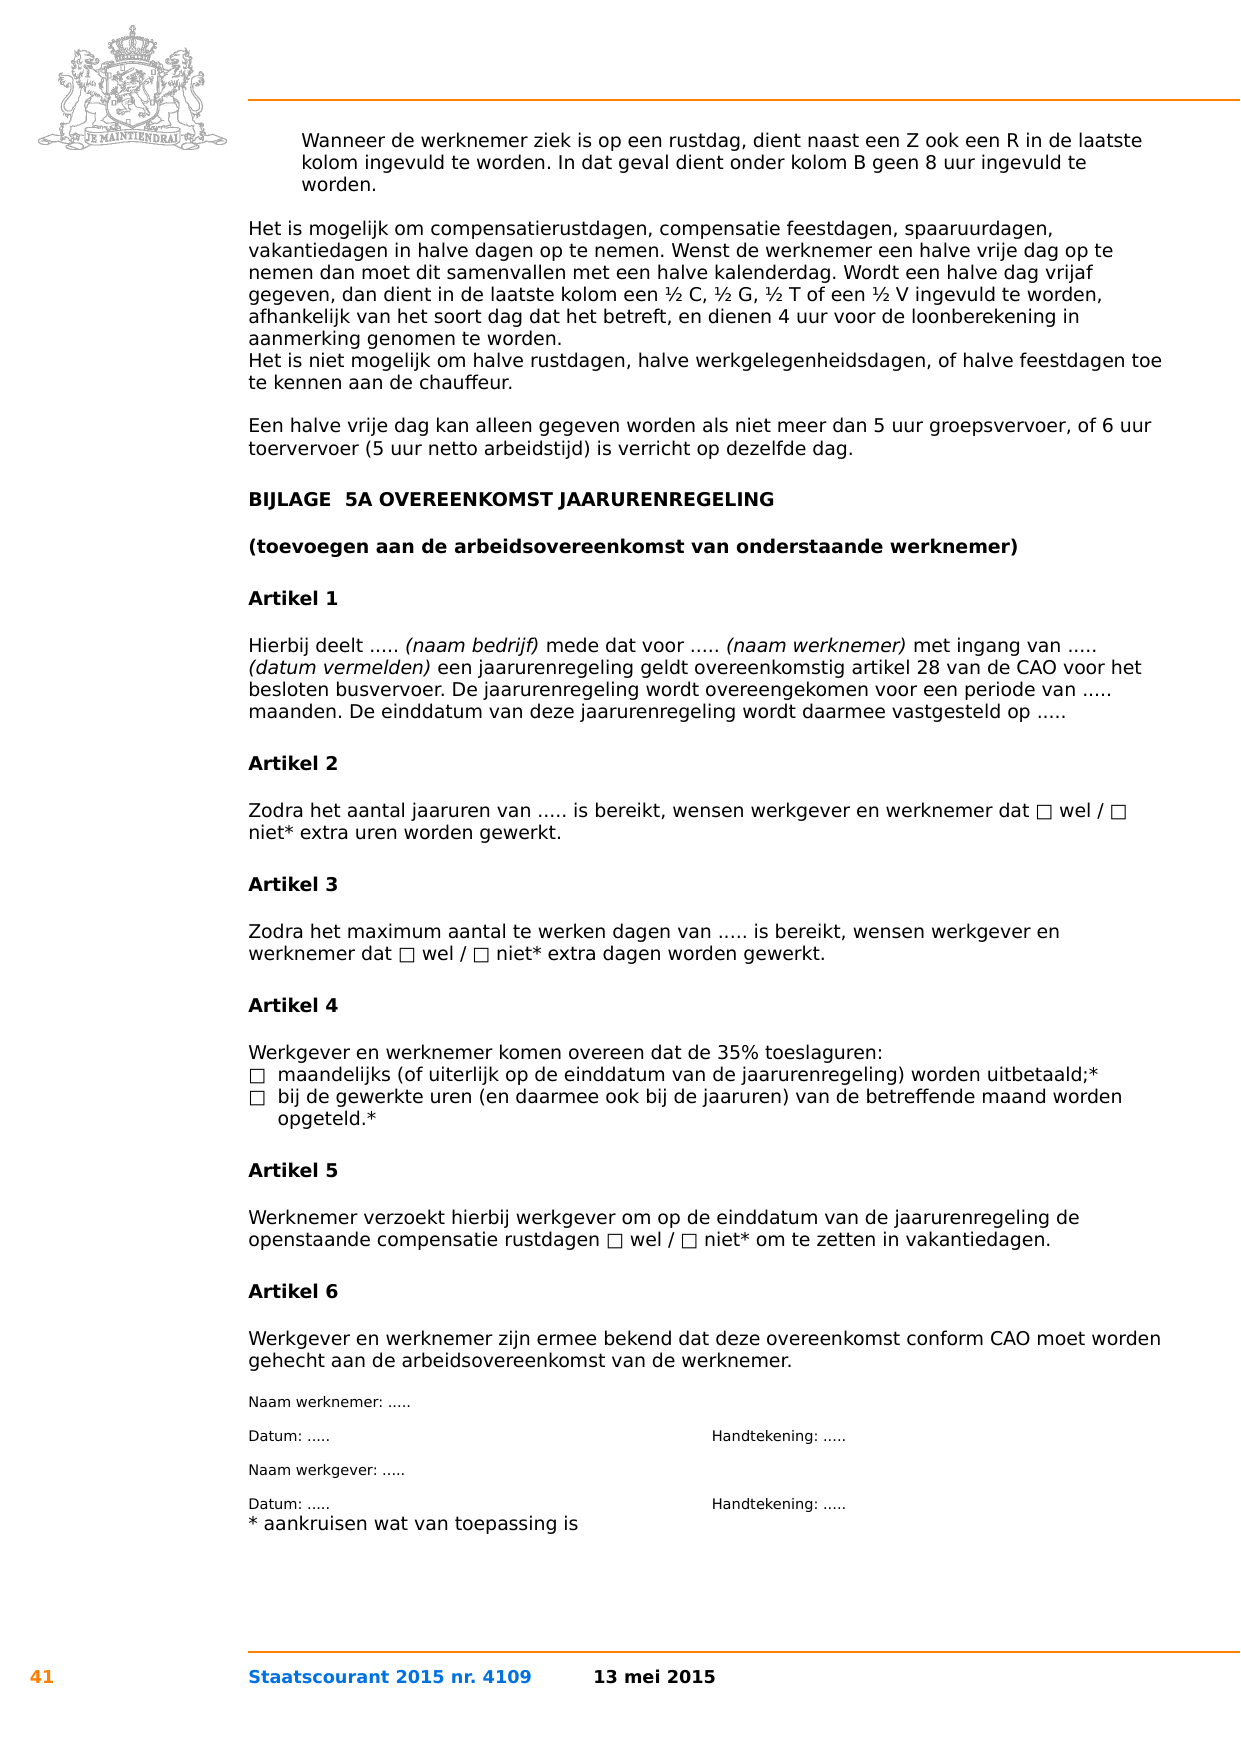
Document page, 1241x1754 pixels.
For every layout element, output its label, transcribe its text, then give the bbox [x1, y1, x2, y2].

table_cell Datum: ..... [248, 1496, 706, 1513]
table_cell [248, 1445, 706, 1462]
subtitle Artikel 2 [248, 753, 1163, 775]
table_cell [706, 1445, 1163, 1462]
table_cell Naam werkgever: ..... [248, 1462, 706, 1479]
text * aankruisen wat van toepassing is [248, 1513, 1163, 1534]
table_cell [706, 1479, 1163, 1496]
subtitle Artikel 4 [248, 995, 1163, 1017]
picture [38, 25, 227, 150]
text Wanneer de werknemer ziek is op een rustdag, dient naast een Z ook een R in de laatste kolom ingevuld te worden. In dat geval dient onder kolom B geen 8 uur ingevuld te worden. [248, 130, 1163, 196]
text □ maandelijks (of uiterlijk op de einddatum van de jaarurenregeling) worden uitbetaald;* [248, 1064, 1163, 1086]
subtitle Artikel 6 [248, 1281, 1163, 1303]
subtitle Artikel 3 [248, 874, 1163, 896]
table_cell Handtekening: ..... [706, 1496, 1163, 1513]
table_cell [248, 1411, 706, 1428]
table_header [706, 1394, 1163, 1411]
text Het is niet mogelijk om halve rustdagen, halve werkgelegenheidsdagen, of halve feestdagen toe te kennen aan de chauffeur. [248, 349, 1163, 393]
table_header Naam werknemer: ..... [248, 1394, 706, 1411]
text Zodra het maximum aantal te werken dagen van ..... is bereikt, wensen werkgever en werknemer dat □ wel / □ niet* extra dagen worden gewerkt. [248, 921, 1163, 965]
table_cell Handtekening: ..... [706, 1428, 1163, 1445]
table_cell [706, 1411, 1163, 1428]
text Het is mogelijk om compensatierustdagen, compensatie feestdagen, spaaruurdagen, vakantiedagen in halve dagen op te nemen. Wenst de werknemer een halve vrije dag op te nemen dan moet dit samenvallen met een halve kalenderdag. Wordt een halve dag vrijaf gegeven, dan dient in de laatste kolom een ½ C, ½ G, ½ T of een ½ V ingevuld te worden, afhankelijk van het soort dag dat het betreft, en dienen 4 uur voor de loonberekening in aanmerking genomen te worden. [248, 218, 1163, 349]
text Werknemer verzoekt hierbij werkgever om op de einddatum van de jaarurenregeling de openstaande compensatie rustdagen □ wel / □ niet* om te zetten in vakantiedagen. [248, 1207, 1163, 1251]
subtitle Artikel 5 [248, 1160, 1163, 1182]
table_cell [248, 1479, 706, 1496]
text Zodra het aantal jaaruren van ..... is bereikt, wensen werkgever en werknemer dat □ wel / □ niet* extra uren worden gewerkt. [248, 800, 1163, 844]
text Hierbij deelt ..... (naam bedrijf) mede dat voor ..... (naam werknemer) met ingang van ..... (datum vermelden) een jaarurenregeling geldt overeenkomstig artikel 28 van de CAO voor het besloten busvervoer. De jaarurenregeling wordt overeengekomen voor een periode van ..... maanden. De einddatum van deze jaarurenregeling wordt daarmee vastgesteld op ..... [248, 635, 1163, 723]
text Werkgever en werknemer komen overeen dat de 35% toeslaguren: [248, 1042, 1163, 1064]
subtitle Artikel 1 [248, 588, 1163, 610]
table_cell [706, 1462, 1163, 1479]
subtitle (toevoegen aan de arbeidsovereenkomst van onderstaande werknemer) [248, 536, 1163, 558]
text □ bij de gewerkte uren (en daarmee ook bij de jaaruren) van de betreffende maand worden opgeteld.* [248, 1086, 1163, 1130]
text Werkgever en werknemer zijn ermee bekend dat deze overeenkomst conform CAO moet worden gehecht aan de arbeidsovereenkomst van de werknemer. [248, 1328, 1163, 1372]
table_cell Datum: ..... [248, 1428, 706, 1445]
subtitle BIJLAGE 5A OVEREENKOMST JAARURENREGELING [248, 489, 1163, 511]
text Een halve vrije dag kan alleen gegeven worden als niet meer dan 5 uur groepsvervoer, of 6 uur toervervoer (5 uur netto arbeidstijd) is verricht op dezelfde dag. [248, 415, 1163, 459]
